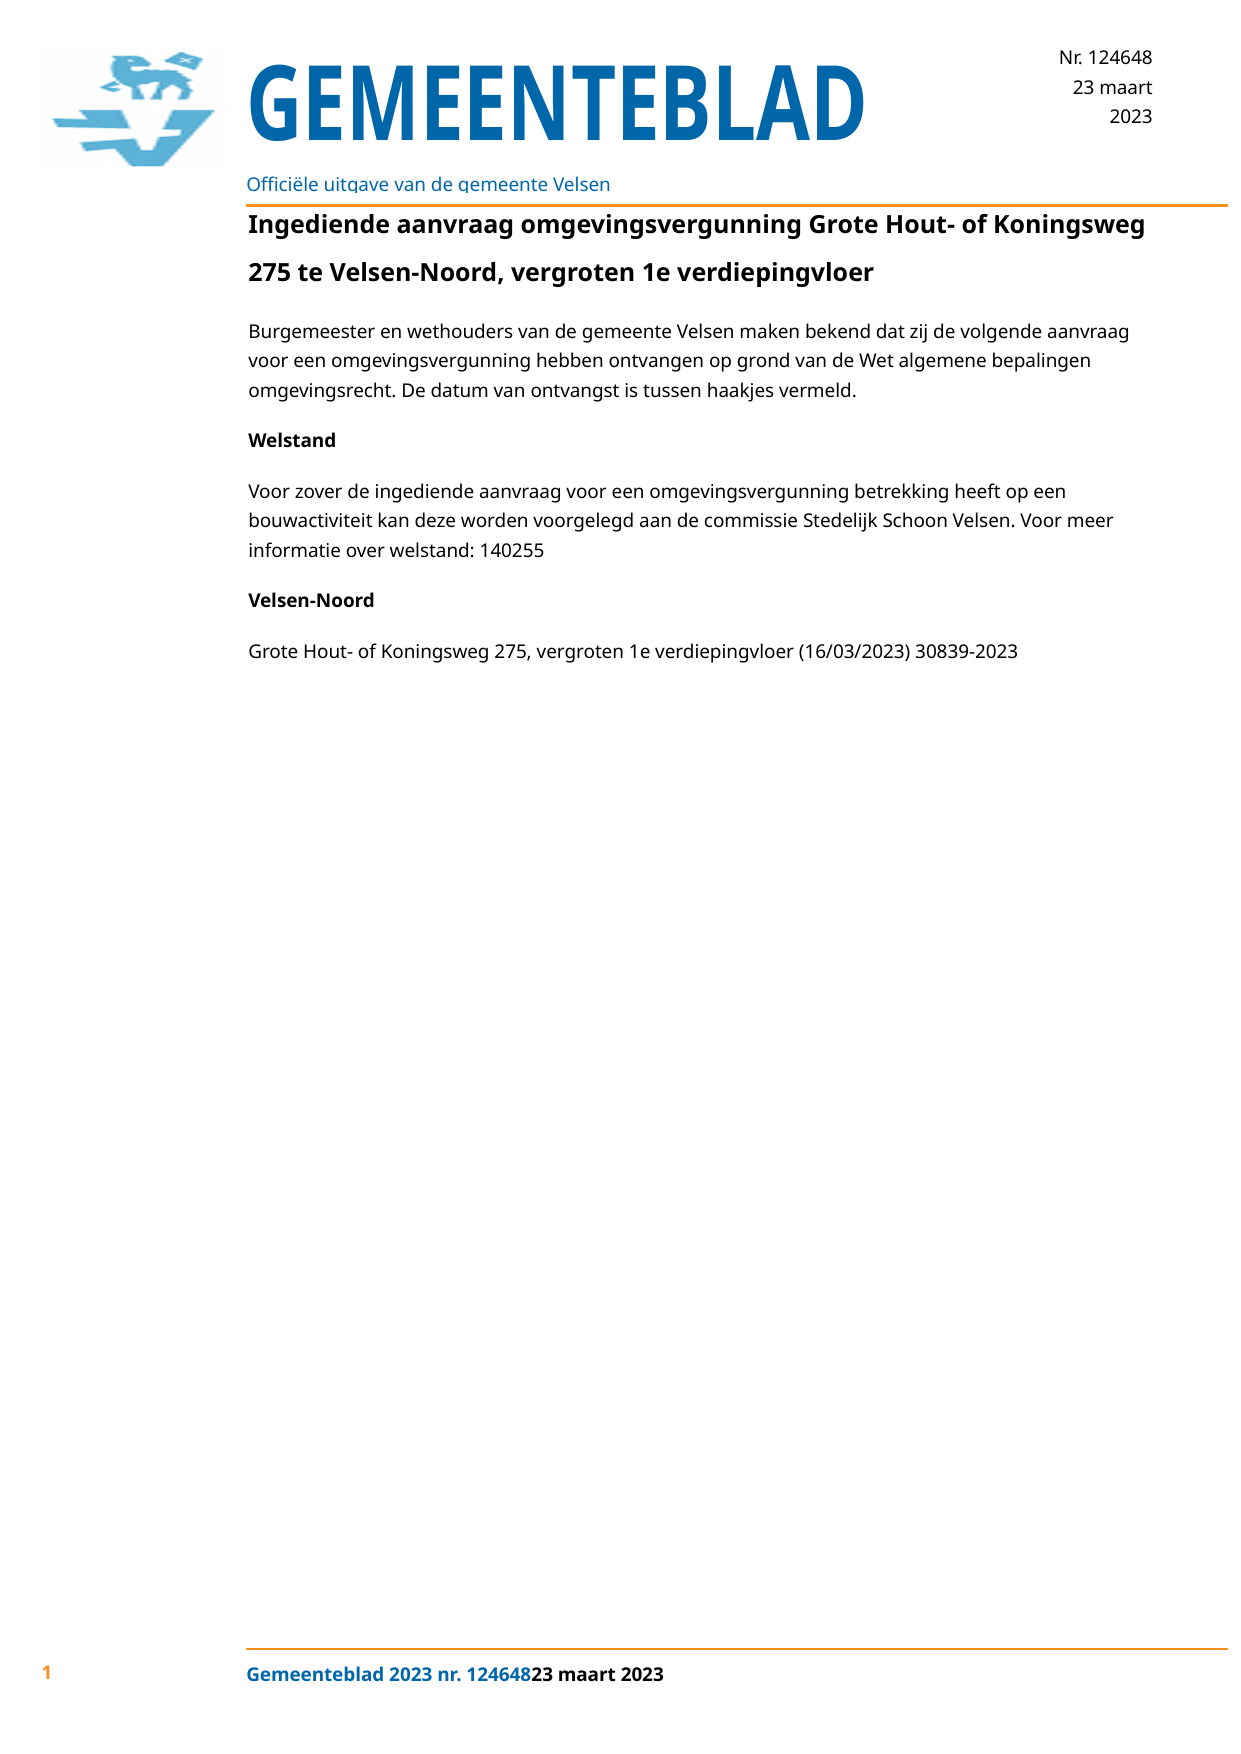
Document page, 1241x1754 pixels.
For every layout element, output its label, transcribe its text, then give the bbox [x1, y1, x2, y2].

text Ingediende aanvraag omgevingsvergunning Grote Hout- of Koningsweg 275 te Velsen-Noord, vergroten 1e verdiepingvloer [248, 207, 1152, 288]
text Grote Hout- of Koningsweg 275, vergroten 1e verdiepingvloer (16/03/2023) 30839-2023 [248, 638, 1152, 664]
text Welstand [248, 427, 1152, 453]
picture [41, 47, 231, 172]
text Burgemeester en wethouders van de gemeente Velsen maken bekend dat zij de volgende aanvraag voor een omgevingsvergunning hebben ontvangen op grond van de Wet algemene bepalingen omgevingsrecht. De datum van ontvangst is tussen haakjes vermeld. [248, 318, 1152, 403]
text Velsen-Noord [248, 587, 1152, 613]
text Voor zover de ingediende aanvraag voor een omgevingsvergunning betrekking heeft op een bouwactiviteit kan deze worden voorgelegd aan de commissie Stedelijk Schoon Velsen. Voor meer informatie over welstand: 140255 [248, 478, 1152, 563]
